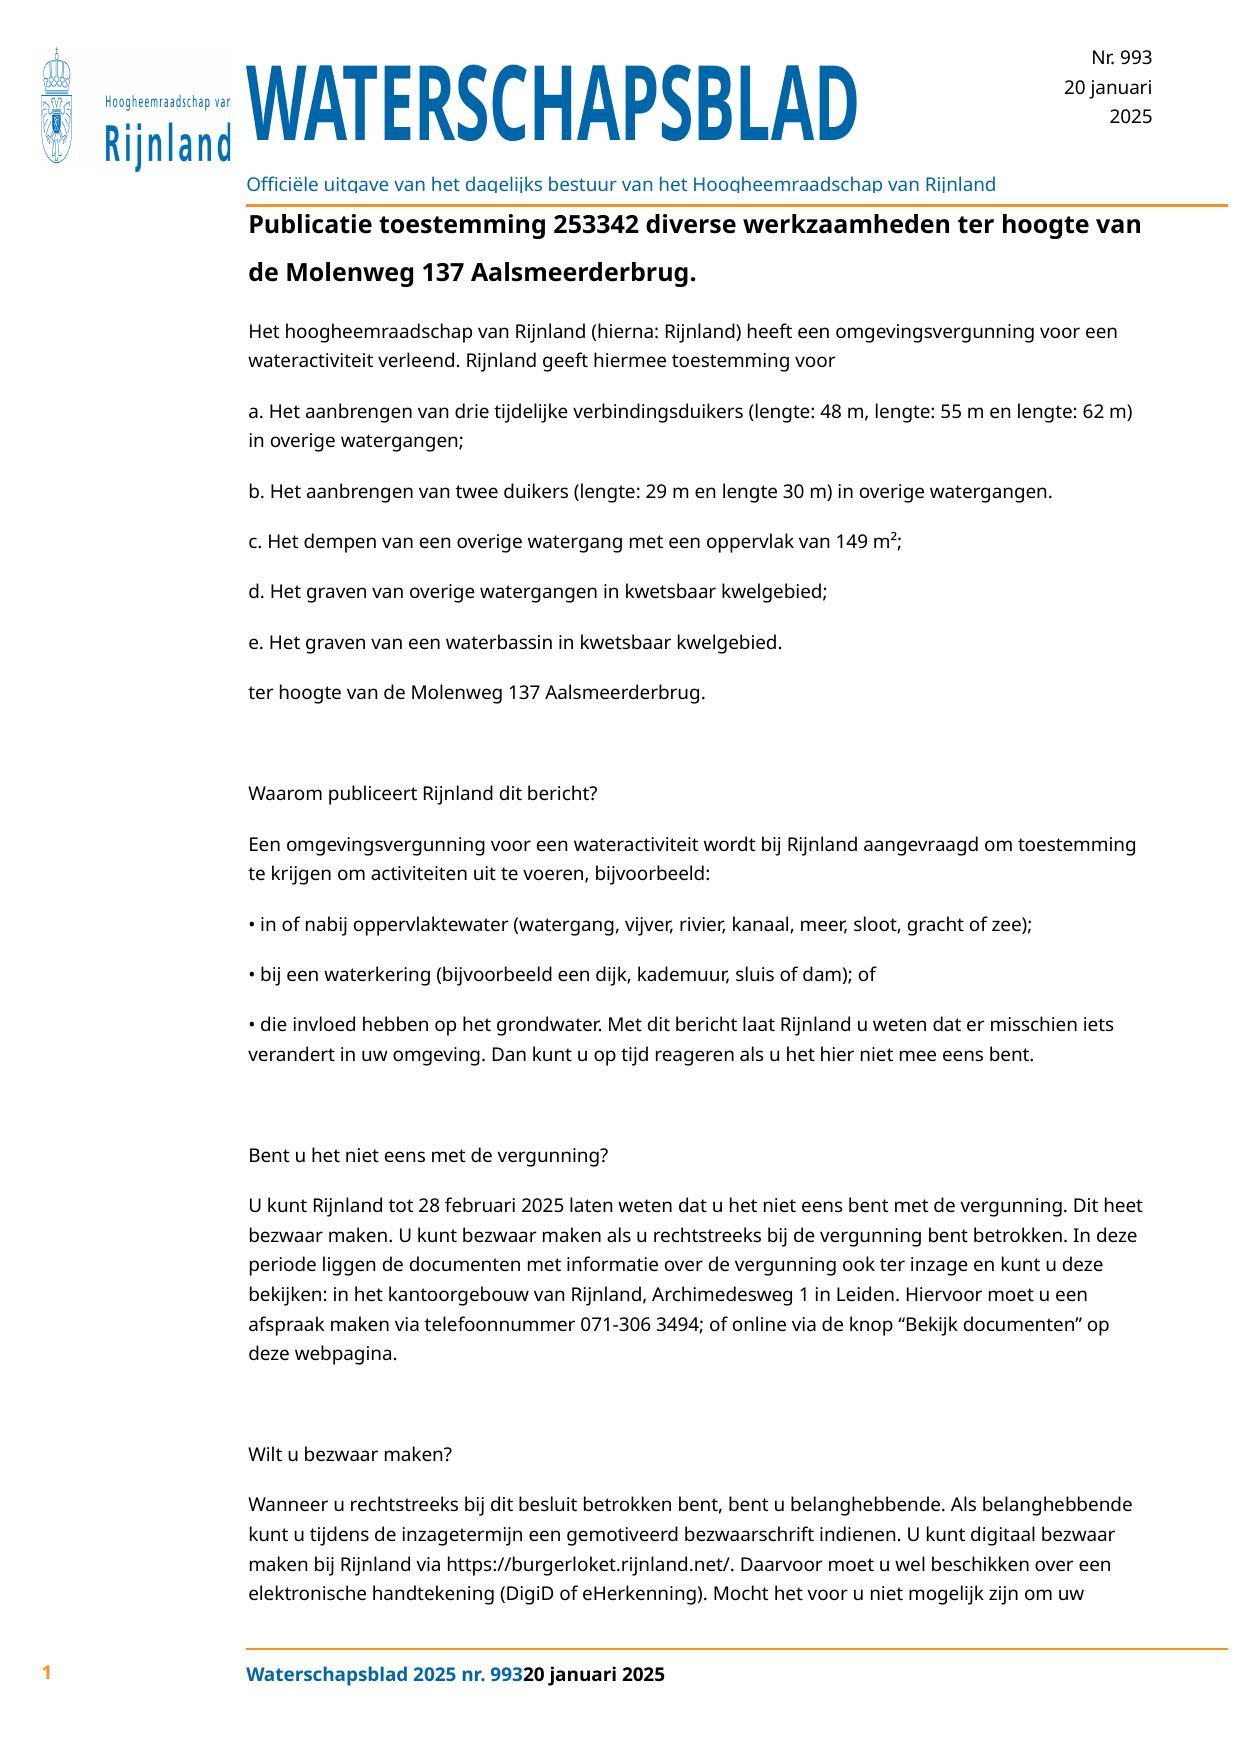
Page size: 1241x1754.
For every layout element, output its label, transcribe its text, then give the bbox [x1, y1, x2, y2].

text Het hoogheemraadschap van Rijnland (hierna: Rijnland) heeft een omgevingsvergunning voor een wateractiviteit verleend. Rijnland geeft hiermee toestemming voor [248, 318, 1152, 373]
text Bent u het niet eens met de vergunning? [248, 1142, 1152, 1168]
text • in of nabij oppervlaktewater (watergang, vijver, rivier, kanaal, meer, sloot, gracht of zee); [248, 911, 1152, 937]
text Wilt u bezwaar maken? [248, 1441, 1152, 1467]
text U kunt Rijnland tot 28 februari 2025 laten weten dat u het niet eens bent met de vergunning. Dit heet bezwaar maken. U kunt bezwaar maken als u rechtstreeks bij de vergunning bent betrokken. In deze periode liggen de documenten met informatie over de vergunning ook ter inzage en kunt u deze bekijken: in het kantoorgebouw van Rijnland, Archimedesweg 1 in Leiden. Hiervoor moet u een afspraak maken via telefoonnummer 071-306 3494; of online via de knop “Bekijk documenten” op deze webpagina. [248, 1192, 1152, 1366]
text c. Het dempen van een overige watergang met een oppervlak van 149 m²; [248, 528, 1152, 554]
text • die invloed hebben op het grondwater. Met dit bericht laat Rijnland u weten dat er misschien iets verandert in uw omgeving. Dan kunt u op tijd reageren als u het hier niet mee eens bent. [248, 1012, 1152, 1067]
text Wanneer u rechtstreeks bij dit besluit betrokken bent, bent u belanghebbende. Als belanghebbende kunt u tijdens de inzagetermijn een gemotiveerd bezwaarschrift indienen. U kunt digitaal bezwaar maken bij Rijnland via https://burgerloket.rijnland.net/. Daarvoor moet u wel beschikken over een elektronische handtekening (DigiD of eHerkenning). Mocht het voor u niet mogelijk zijn om uw [248, 1492, 1152, 1606]
text b. Het aanbrengen van twee duikers (lengte: 29 m en lengte 30 m) in overige watergangen. [248, 478, 1152, 504]
picture [41, 47, 231, 172]
text d. Het graven van overige watergangen in kwetsbaar kwelgebied; [248, 579, 1152, 604]
text a. Het aanbrengen van drie tijdelijke verbindingsduikers (lengte: 48 m, lengte: 55 m en lengte: 62 m) in overige watergangen; [248, 398, 1152, 453]
text Publicatie toestemming 253342 diverse werkzaamheden ter hoogte van de Molenweg 137 Aalsmeerderbrug. [248, 207, 1152, 288]
text e. Het graven van een waterbassin in kwetsbaar kwelgebied. [248, 629, 1152, 655]
text Een omgevingsvergunning voor een wateractiviteit wordt bij Rijnland aangevraagd om toestemming te krijgen om activiteiten uit te voeren, bijvoorbeeld: [248, 831, 1152, 886]
text • bij een waterkering (bijvoorbeeld een dijk, kademuur, sluis of dam); of [248, 961, 1152, 987]
text Waarom publiceert Rijnland dit bericht? [248, 780, 1152, 806]
text ter hoogte van de Molenweg 137 Aalsmeerderbrug. [248, 679, 1152, 705]
